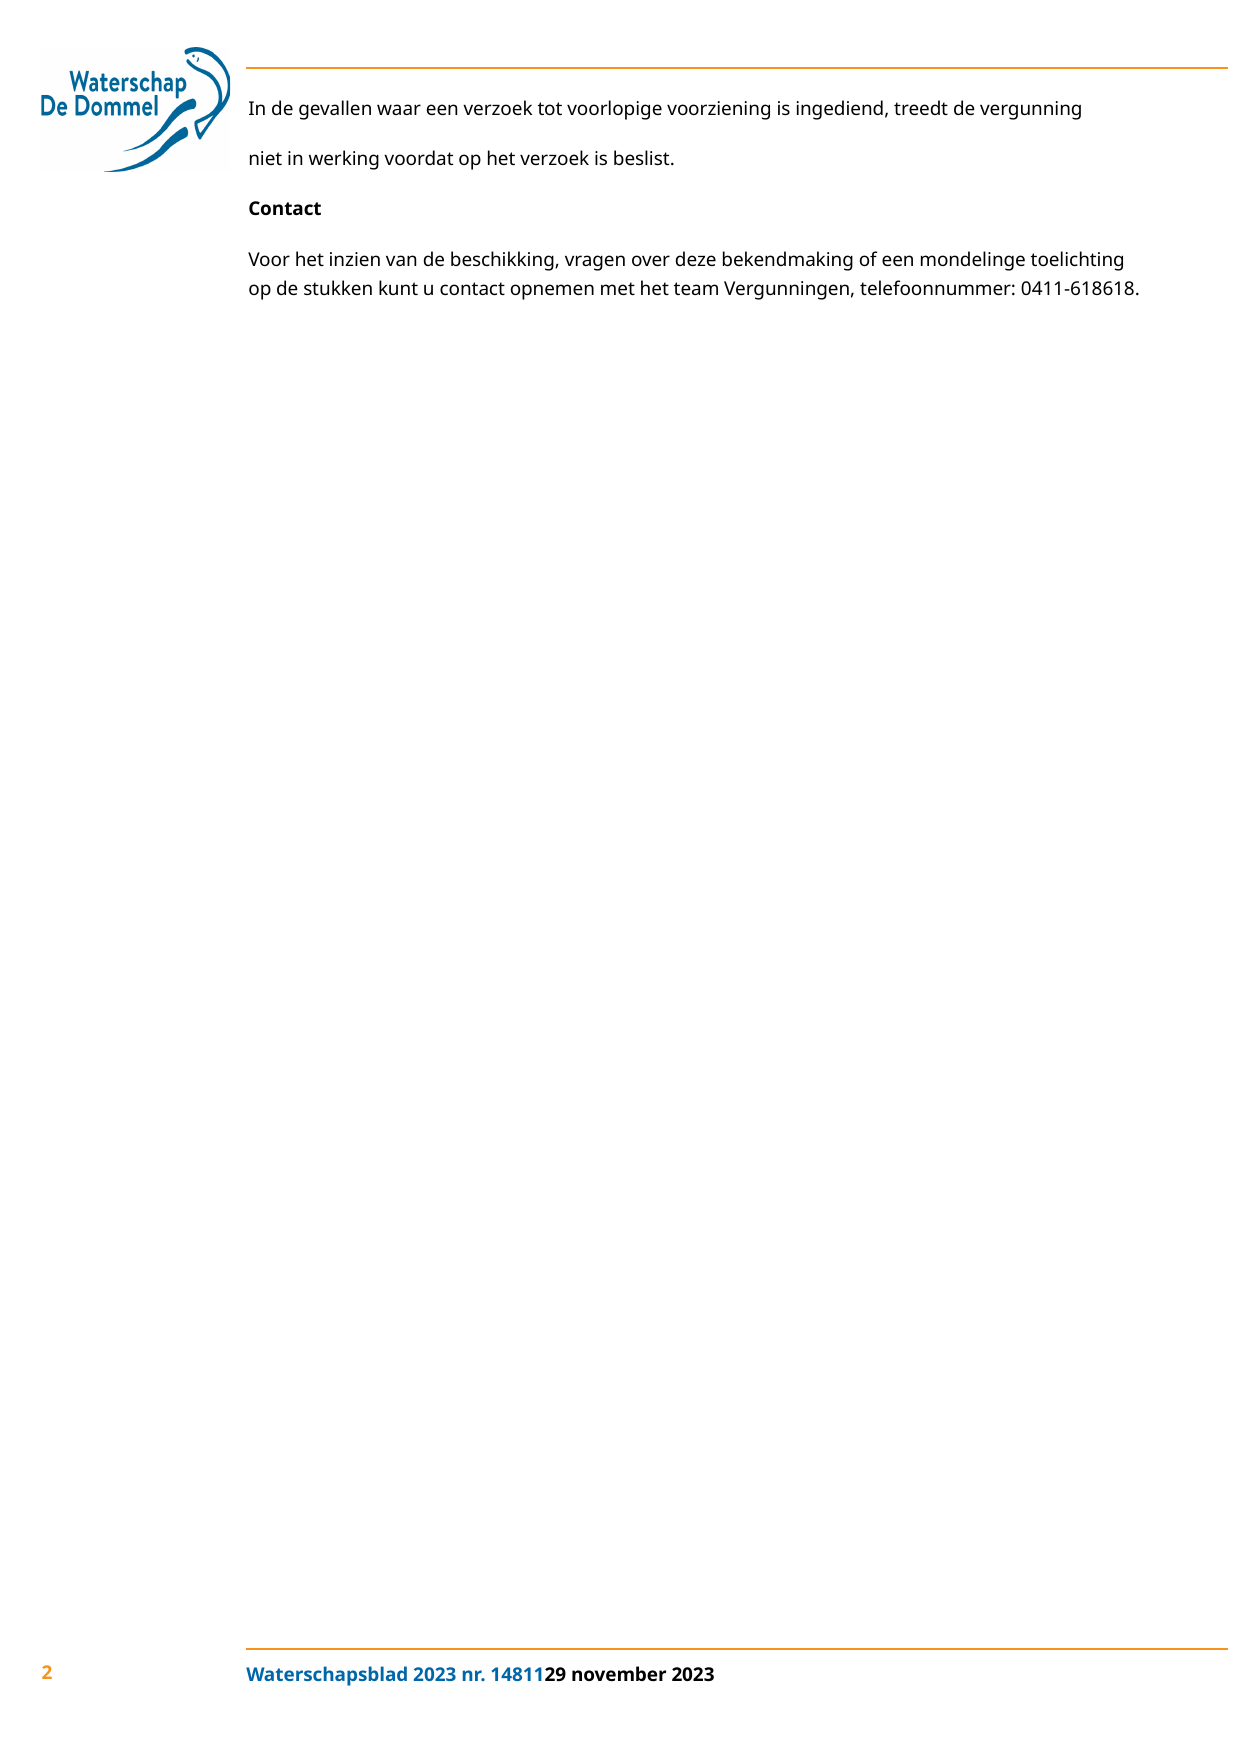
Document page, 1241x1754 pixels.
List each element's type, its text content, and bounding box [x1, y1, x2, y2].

text Voor het inzien van de beschikking, vragen over deze bekendmaking of een mondelinge toelichting op de stukken kunt u contact opnemen met het team Vergunningen, telefoonnummer: 0411-618618. [248, 246, 1152, 301]
picture [41, 47, 231, 172]
text niet in werking voordat op het verzoek is beslist. [248, 145, 1152, 171]
picture [198, 118, 210, 131]
picture [45, 99, 51, 111]
picture [204, 47, 231, 76]
text Contact [248, 196, 1152, 221]
text In de gevallen waar een verzoek tot voorlopige voorziening is ingediend, treedt de vergunning [248, 95, 1152, 121]
